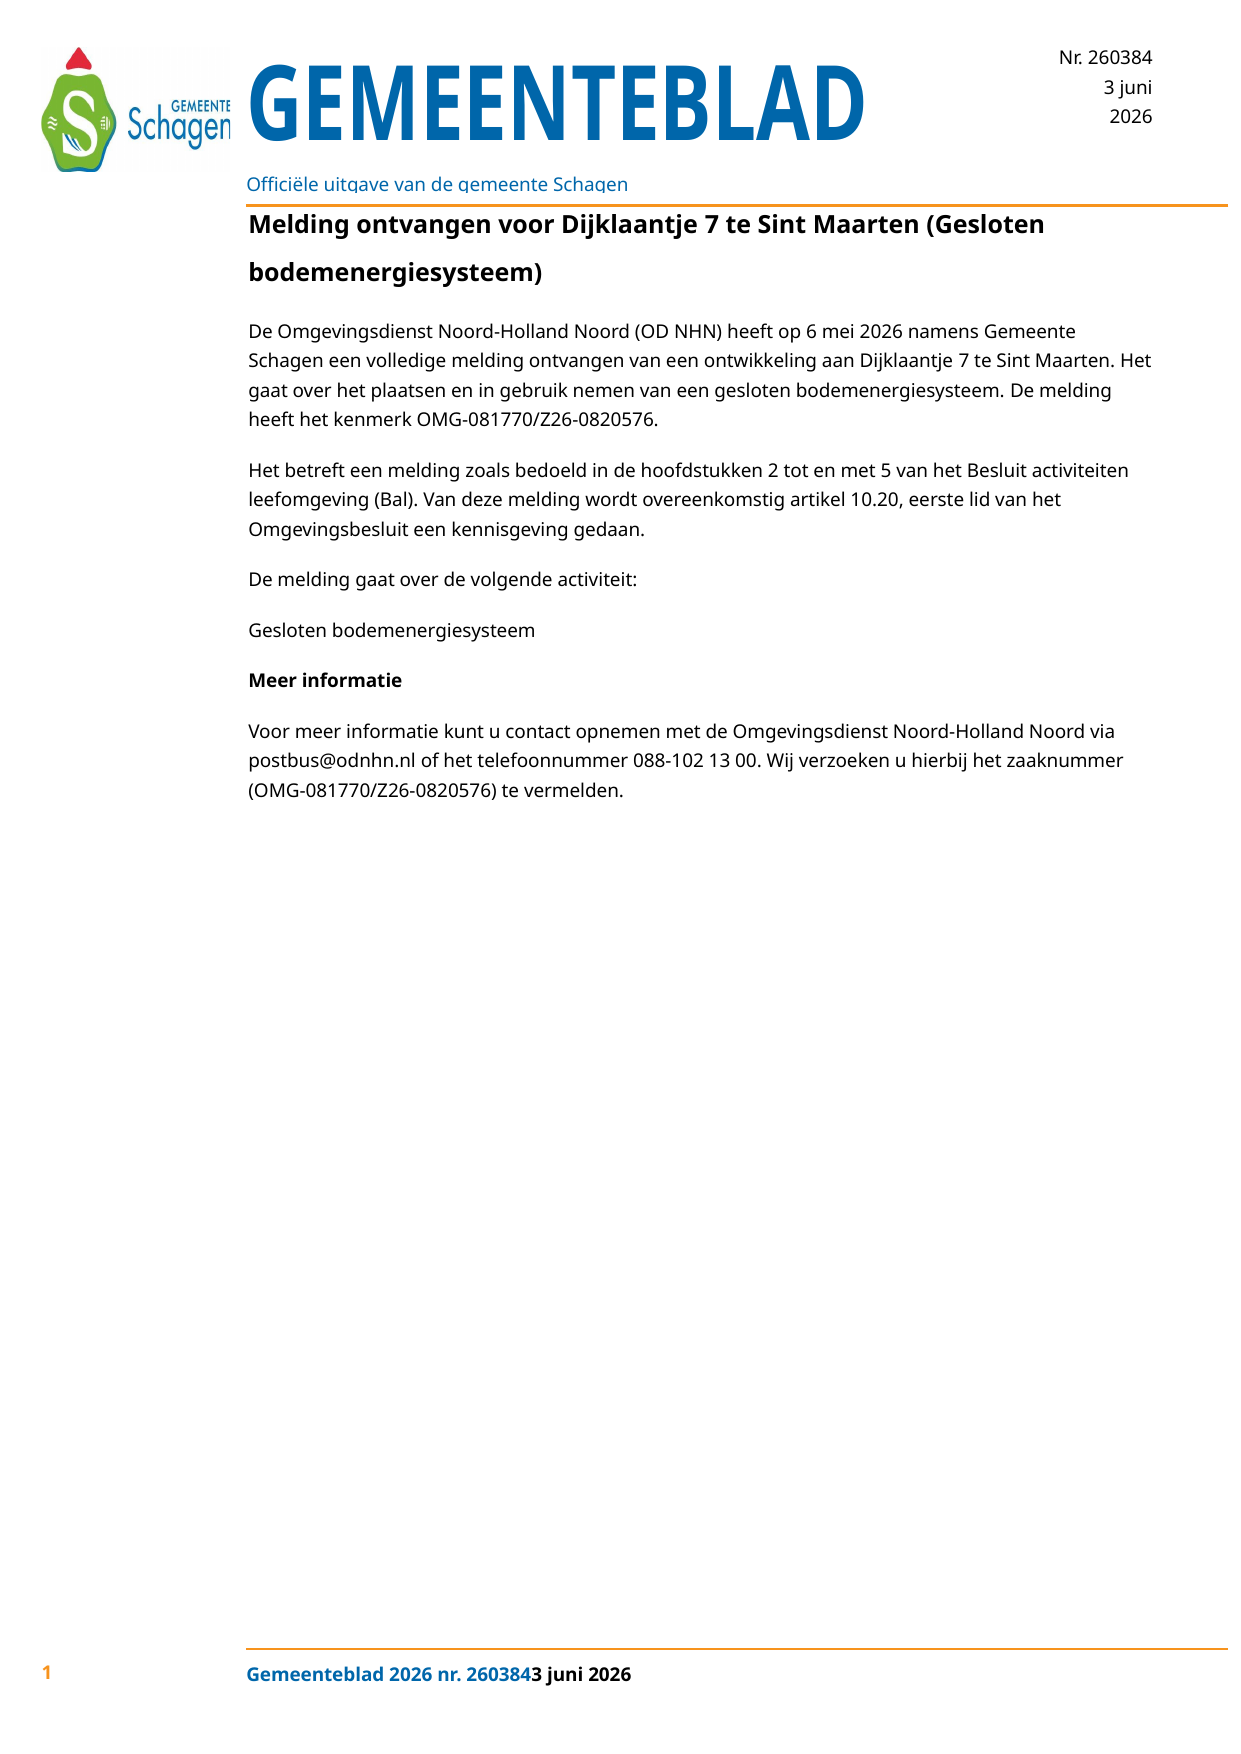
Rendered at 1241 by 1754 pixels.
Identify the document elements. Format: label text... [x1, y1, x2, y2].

picture [41, 47, 231, 172]
text Het betreft een melding zoals bedoeld in de hoofdstukken 2 tot en met 5 van het Besluit activiteiten leefomgeving (Bal). Van deze melding wordt overeenkomstig artikel 10.20, eerste lid van het Omgevingsbesluit een kennisgeving gedaan. [248, 457, 1152, 542]
text Melding ontvangen voor Dijklaantje 7 te Sint Maarten (Gesloten bodemenergiesysteem) [248, 207, 1152, 288]
text De melding gaat over de volgende activiteit: [248, 567, 1152, 592]
text Voor meer informatie kunt u contact opnemen met de Omgevingsdienst Noord-Holland Noord via postbus@odnhn.nl of het telefoonnummer 088-102 13 00. Wij verzoeken u hierbij het zaaknummer (OMG-081770/Z26-0820576) te vermelden. [248, 718, 1152, 803]
text Meer informatie [248, 667, 1152, 693]
text De Omgevingsdienst Noord-Holland Noord (OD NHN) heeft op 6 mei 2026 namens Gemeente Schagen een volledige melding ontvangen van een ontwikkeling aan Dijklaantje 7 te Sint Maarten. Het gaat over het plaatsen en in gebruik nemen van een gesloten bodemenergiesysteem. De melding heeft het kenmerk OMG-081770/Z26-0820576. [248, 318, 1152, 432]
text Gesloten bodemenergiesysteem [248, 617, 1152, 643]
